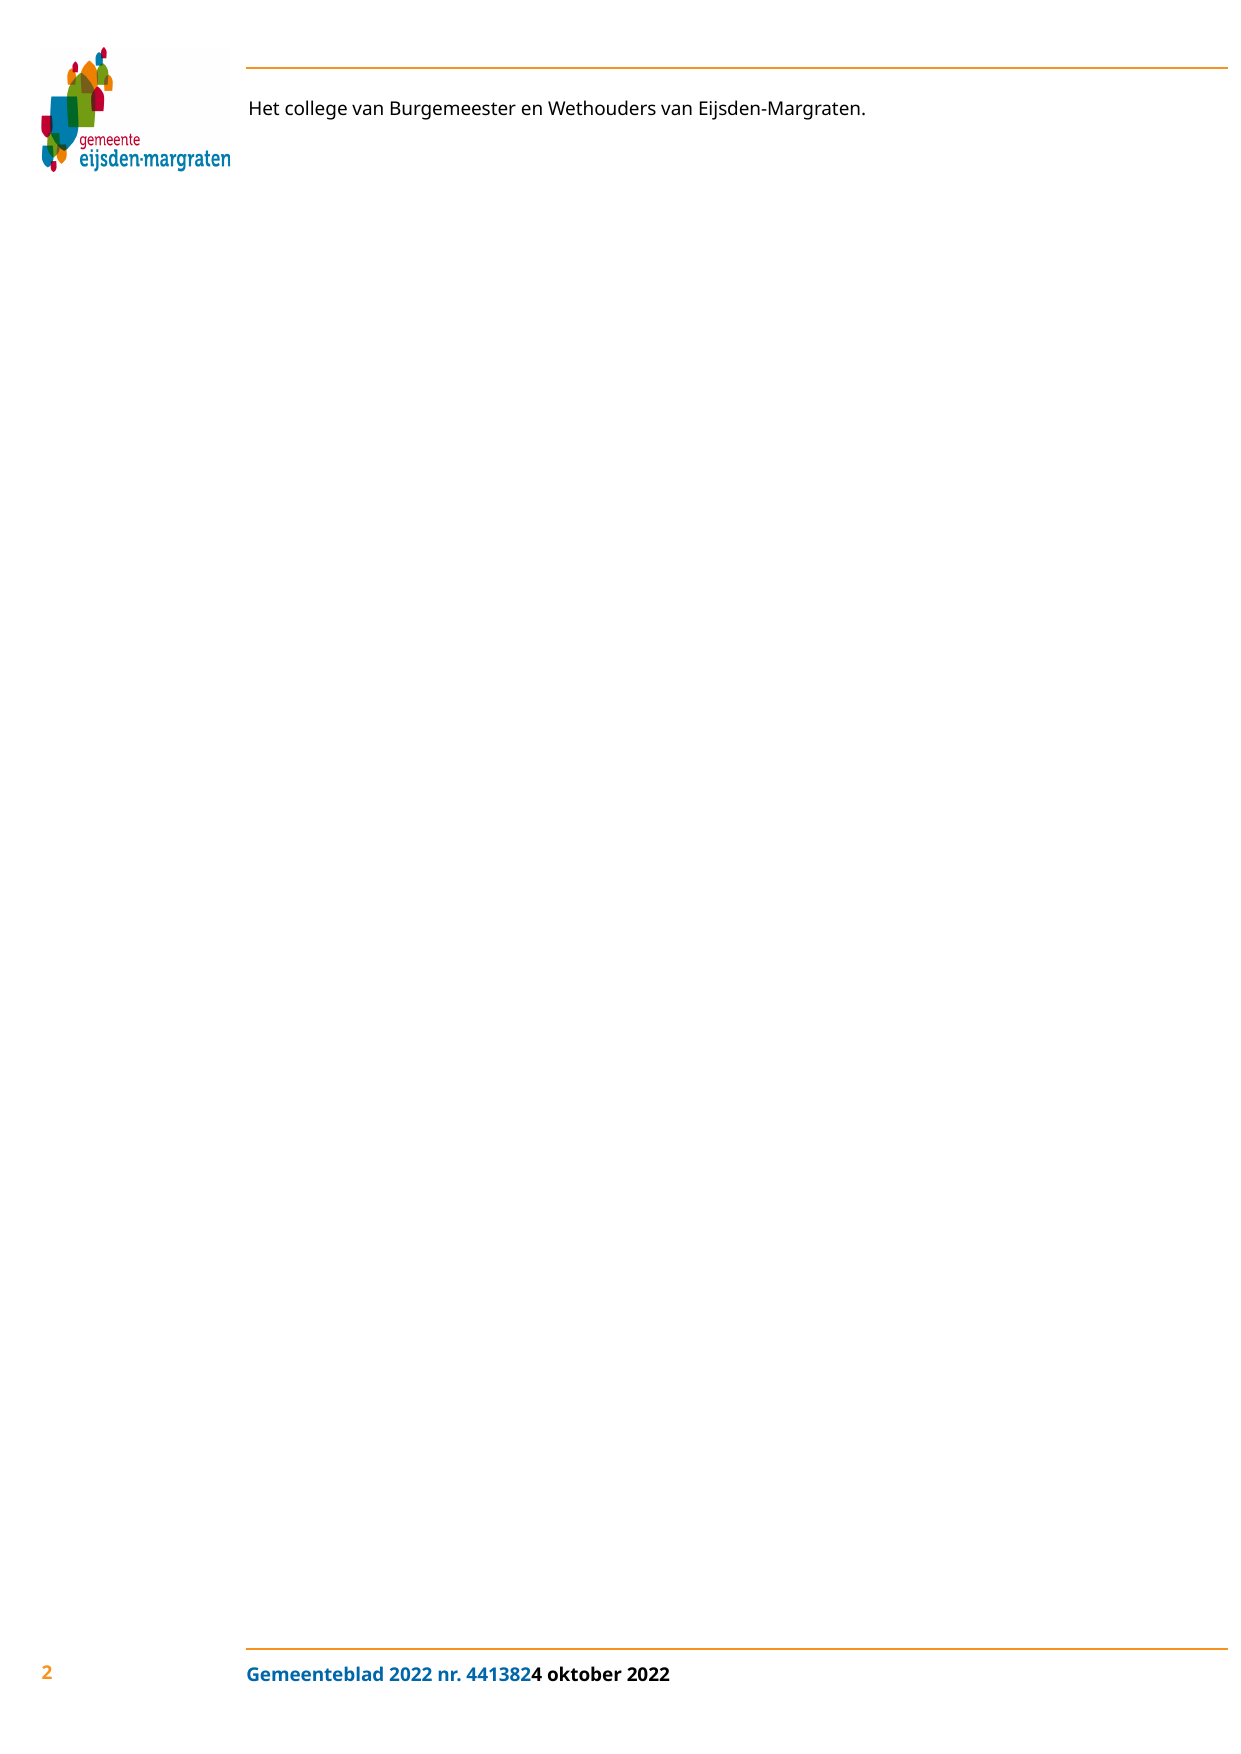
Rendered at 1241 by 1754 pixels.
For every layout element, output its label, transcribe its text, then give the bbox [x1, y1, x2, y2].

picture [41, 47, 231, 172]
text Het college van Burgemeester en Wethouders van Eijsden-Margraten. [248, 95, 1152, 121]
